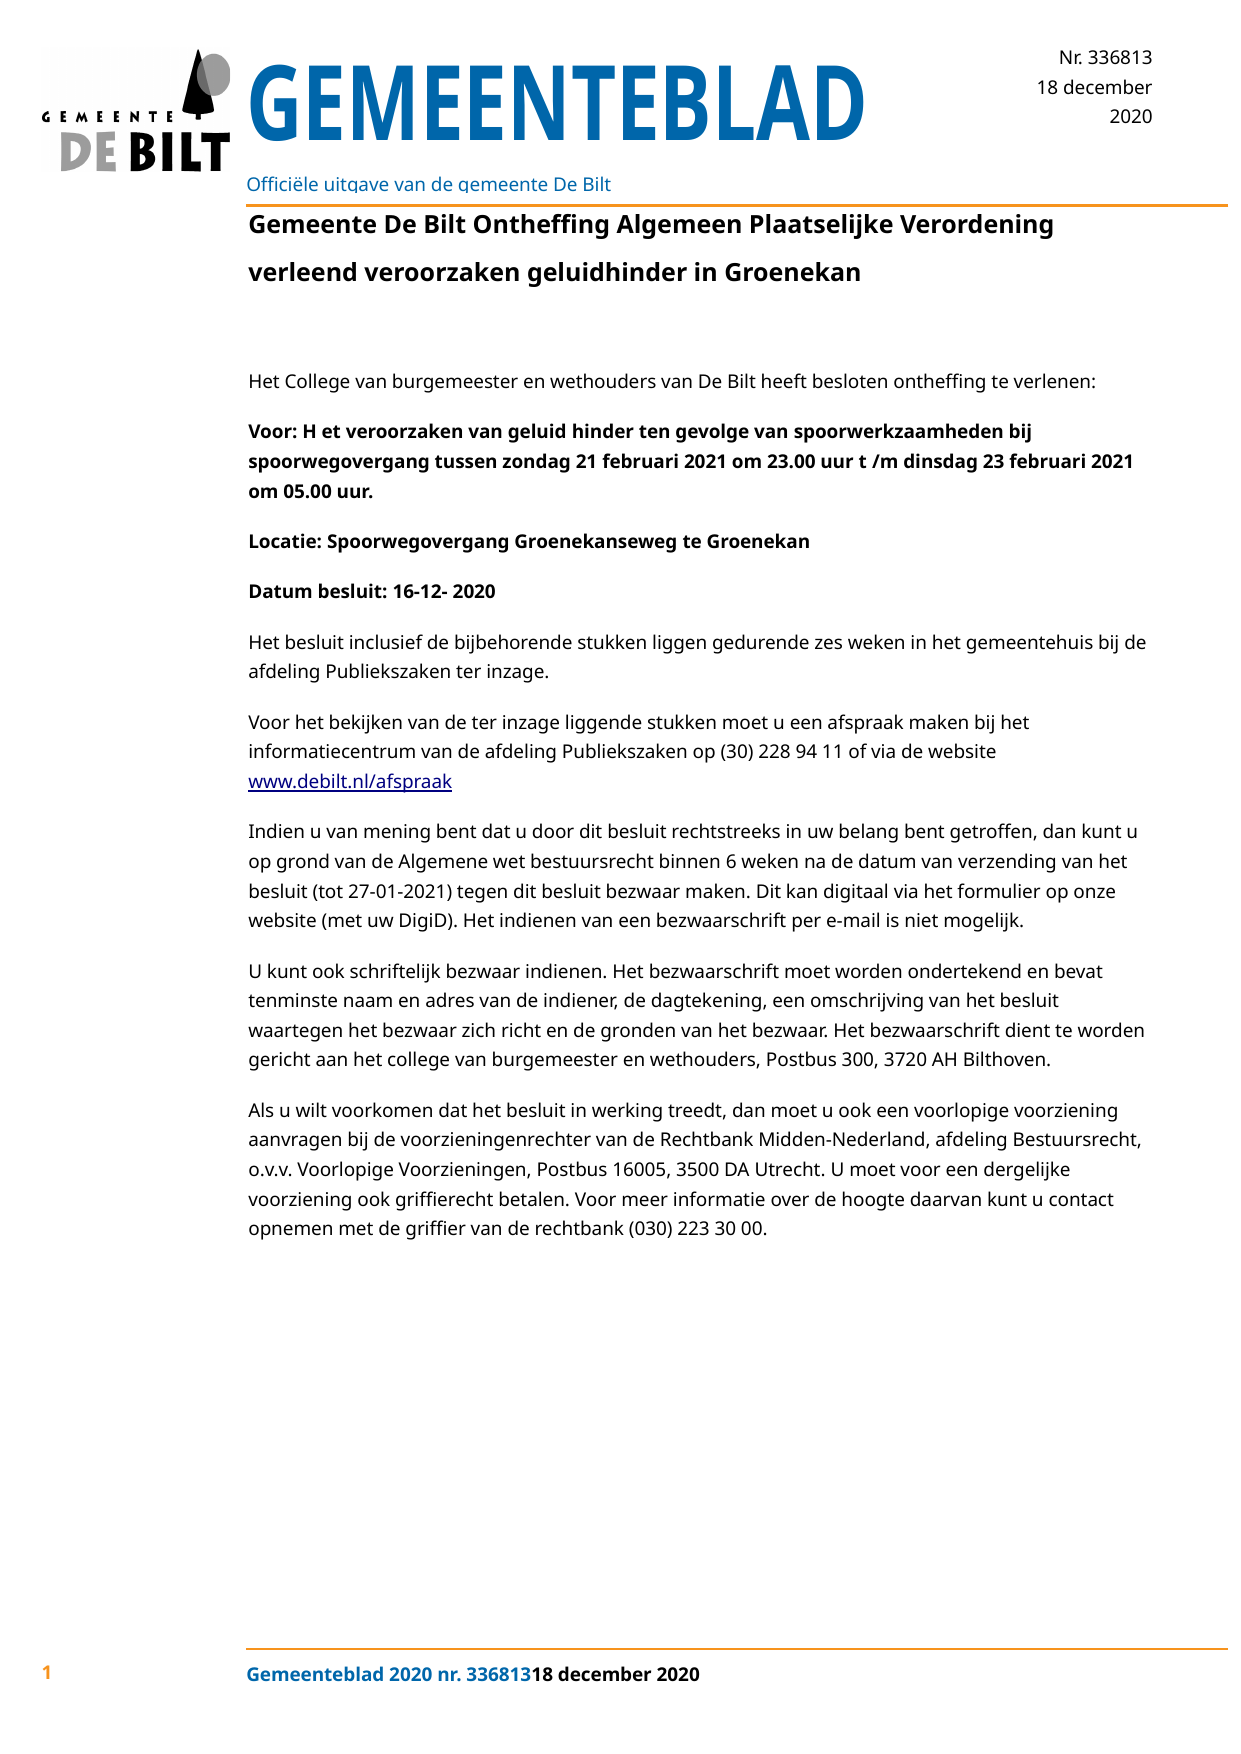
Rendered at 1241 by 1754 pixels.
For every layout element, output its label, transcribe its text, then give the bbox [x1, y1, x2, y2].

text Datum besluit: 16-12- 2020 [248, 579, 1152, 604]
text Als u wilt voorkomen dat het besluit in werking treedt, dan moet u ook een voorlopige voorziening aanvragen bij de voorzieningenrechter van de Rechtbank Midden-Nederland, afdeling Bestuursrecht, o.v.v. Voorlopige Voorzieningen, Postbus 16005, 3500 DA Utrecht. U moet voor een dergelijke voorziening ook griffierecht betalen. Voor meer informatie over de hoogte daarvan kunt u contact opnemen met de griffier van de rechtbank (030) 223 30 00. [248, 1097, 1152, 1241]
text Indien u van mening bent dat u door dit besluit rechtstreeks in uw belang bent getroffen, dan kunt u op grond van de Algemene wet bestuursrecht binnen 6 weken na de datum van verzending van het besluit (tot 27-01-2021) tegen dit besluit bezwaar maken. Dit kan digitaal via het formulier op onze website (met uw DigiD). Het indienen van een bezwaarschrift per e-mail is niet mogelijk. [248, 819, 1152, 933]
text Locatie: Spoorwegovergang Groenekanseweg te Groenekan [248, 528, 1152, 554]
text Gemeente De Bilt Ontheffing Algemeen Plaatselijke Verordening verleend veroorzaken geluidhinder in Groenekan [248, 207, 1152, 288]
text Voor: H et veroorzaken van geluid hinder ten gevolge van spoorwerkzaamheden bij spoorwegovergang tussen zondag 21 februari 2021 om 23.00 uur t /m dinsdag 23 februari 2021 om 05.00 uur. [248, 419, 1152, 504]
text Voor het bekijken van de ter inzage liggende stukken moet u een afspraak maken bij het informatiecentrum van de afdeling Publiekszaken op (30) 228 94 11 of via de website www.debilt.nl/afspraak [248, 709, 1152, 794]
text Het besluit inclusief de bijbehorende stukken liggen gedurende zes weken in het gemeentehuis bij de afdeling Publiekszaken ter inzage. [248, 629, 1152, 684]
picture [41, 47, 231, 172]
text U kunt ook schriftelijk bezwaar indienen. Het bezwaarschrift moet worden ondertekend en bevat tenminste naam en adres van de indiener, de dagtekening, een omschrijving van het besluit waartegen het bezwaar zich richt en de gronden van het bezwaar. Het bezwaarschrift dient te worden gericht aan het college van burgemeester en wethouders, Postbus 300, 3720 AH Bilthoven. [248, 958, 1152, 1072]
text Het College van burgemeester en wethouders van De Bilt heeft besloten ontheffing te verlenen: [248, 368, 1152, 394]
